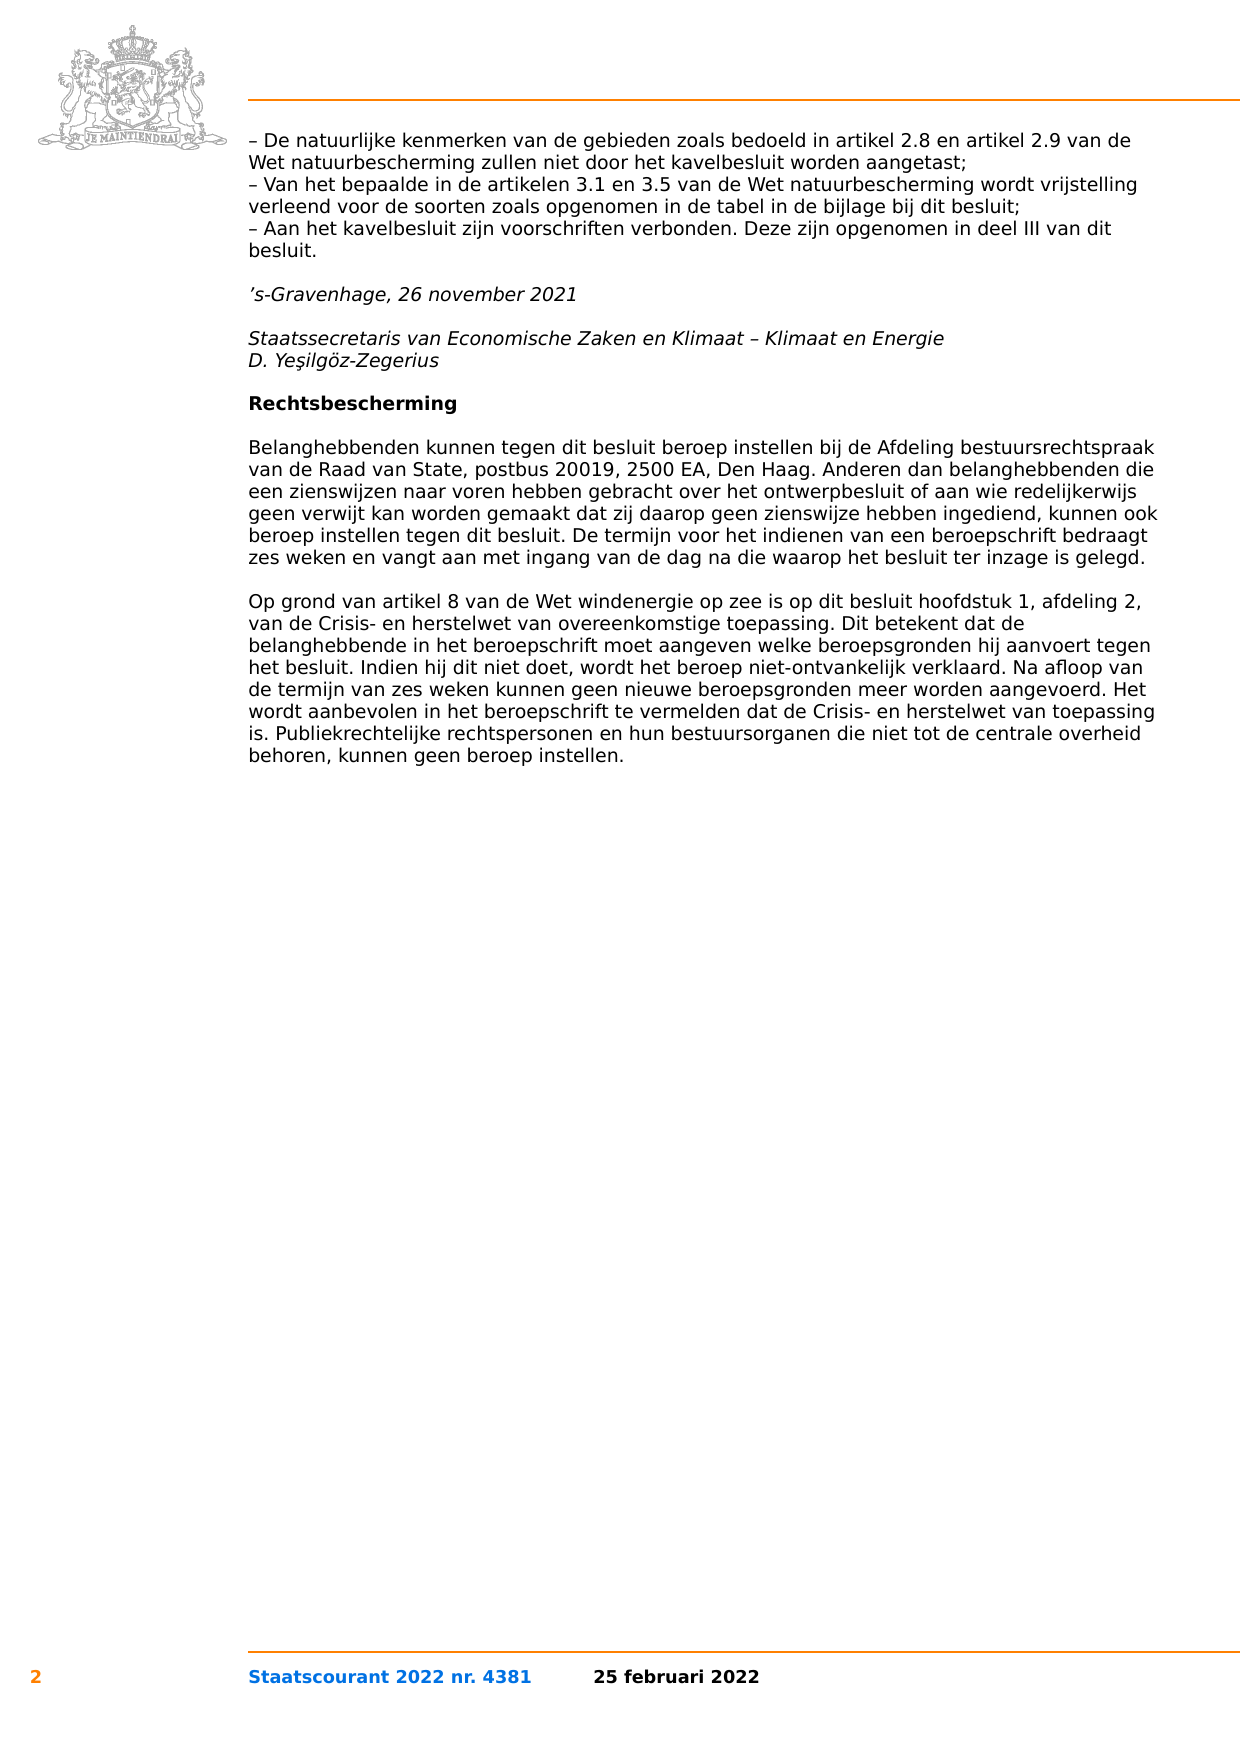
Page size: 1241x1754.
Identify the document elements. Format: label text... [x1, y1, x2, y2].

text Rechtsbescherming [248, 393, 1163, 415]
text Belanghebbenden kunnen tegen dit besluit beroep instellen bij de Afdeling bestuursrechtspraak van de Raad van State, postbus 20019, 2500 EA, Den Haag. Anderen dan belanghebbenden die een zienswijzen naar voren hebben gebracht over het ontwerpbesluit of aan wie redelijkerwijs geen verwijt kan worden gemaakt dat zij daarop geen zienswijze hebben ingediend, kunnen ook beroep instellen tegen dit besluit. De termijn voor het indienen van een beroepschrift bedraagt zes weken en vangt aan met ingang van de dag na die waarop het besluit ter inzage is gelegd. [248, 437, 1163, 569]
text ’s-Gravenhage, 26 november 2021 [248, 284, 1163, 306]
text Staatssecretaris van Economische Zaken en Klimaat – Klimaat en Energie D. Yeşilgöz-Zegerius [248, 327, 1163, 371]
text – Aan het kavelbesluit zijn voorschriften verbonden. Deze zijn opgenomen in deel III van dit besluit. [248, 218, 1163, 262]
text Op grond van artikel 8 van de Wet windenergie op zee is op dit besluit hoofdstuk 1, afdeling 2, van de Crisis- en herstelwet van overeenkomstige toepassing. Dit betekent dat de belanghebbende in het beroepschrift moet aangeven welke beroepsgronden hij aanvoert tegen het besluit. Indien hij dit niet doet, wordt het beroep niet-ontvankelijk verklaard. Na afloop van de termijn van zes weken kunnen geen nieuwe beroepsgronden meer worden aangevoerd. Het wordt aanbevolen in het beroepschrift te vermelden dat de Crisis- en herstelwet van toepassing is. Publiekrechtelijke rechtspersonen en hun bestuursorganen die niet tot de centrale overheid behoren, kunnen geen beroep instellen. [248, 591, 1163, 767]
text – Van het bepaalde in de artikelen 3.1 en 3.5 van de Wet natuurbescherming wordt vrijstelling verleend voor de soorten zoals opgenomen in de tabel in de bijlage bij dit besluit; [248, 174, 1163, 218]
picture [38, 25, 227, 150]
text – De natuurlijke kenmerken van de gebieden zoals bedoeld in artikel 2.8 en artikel 2.9 van de Wet natuurbescherming zullen niet door het kavelbesluit worden aangetast; [248, 130, 1163, 174]
